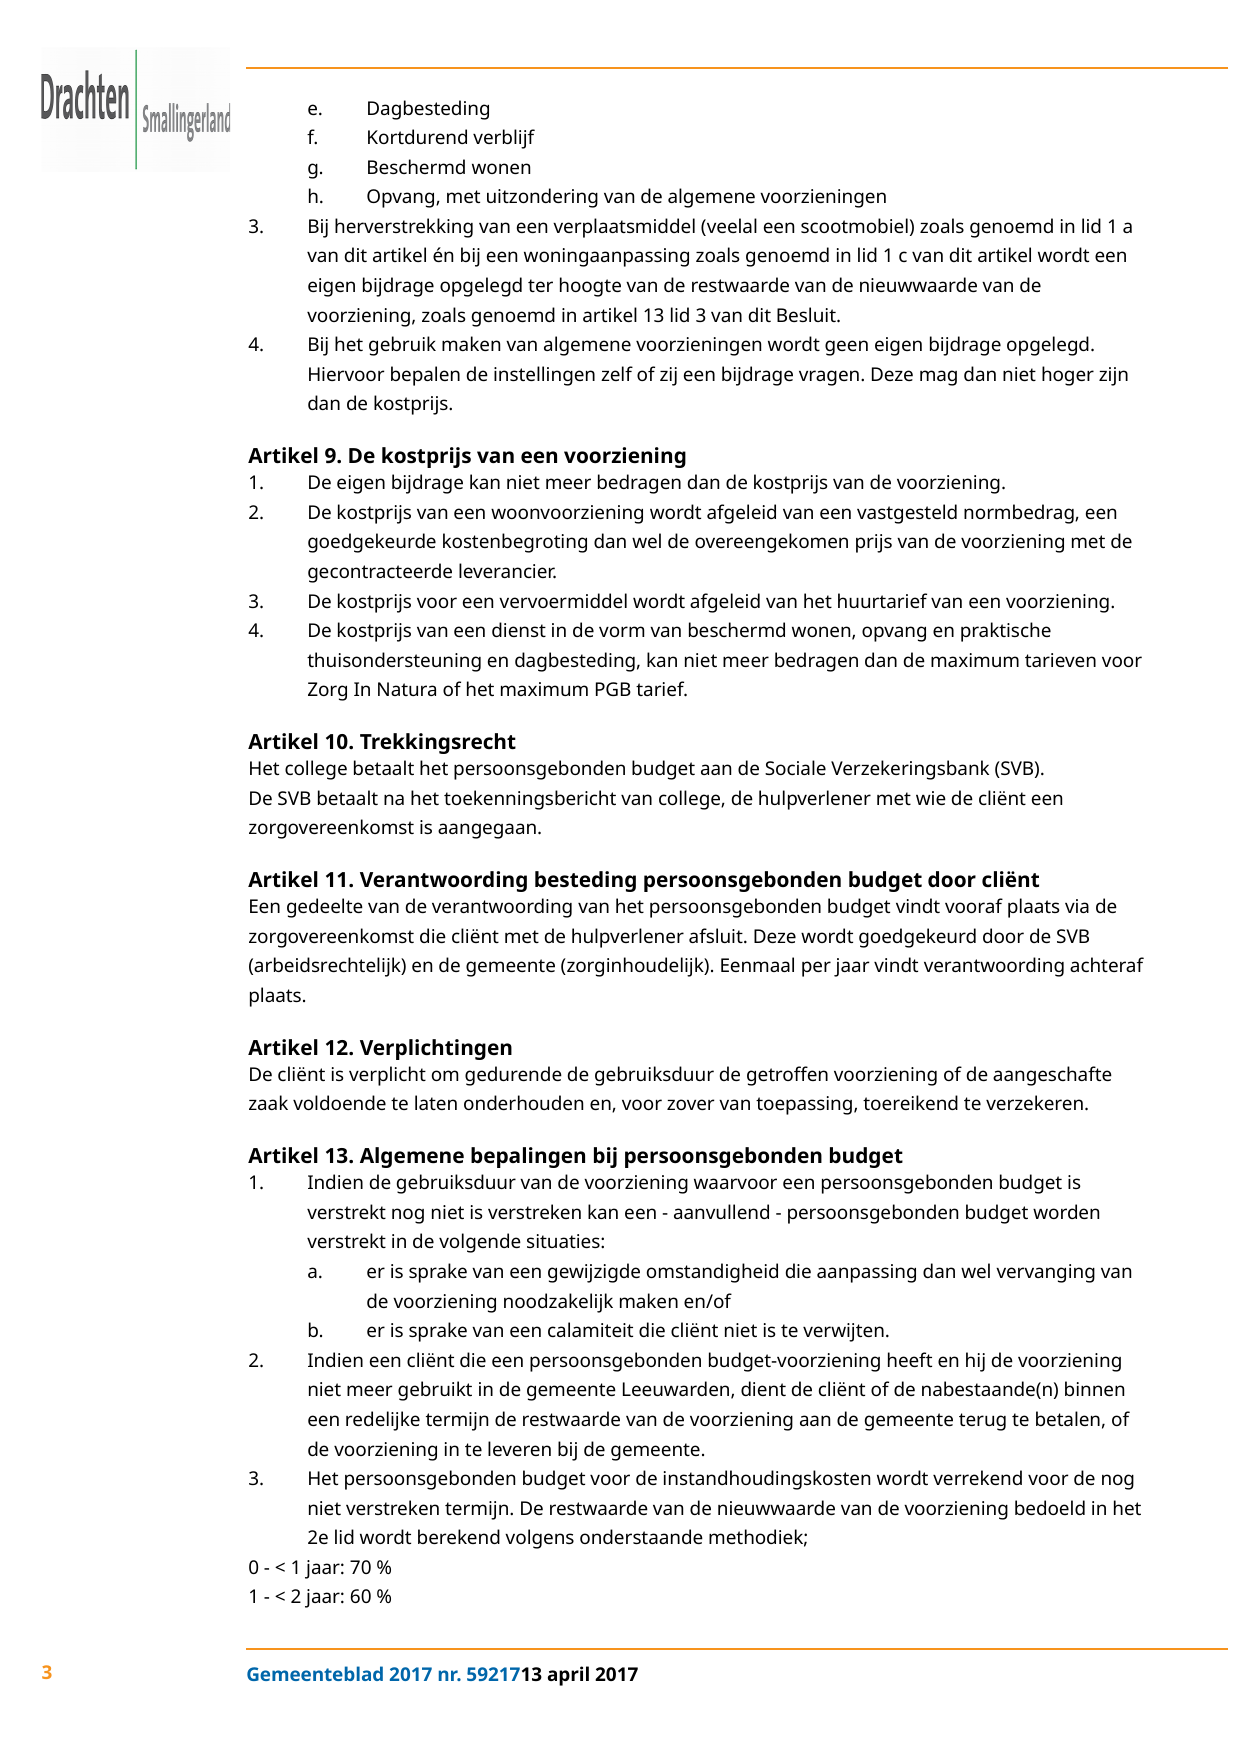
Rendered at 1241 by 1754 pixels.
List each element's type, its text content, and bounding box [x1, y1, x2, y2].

list De kostprijs voor een vervoermiddel wordt afgeleid van het huurtarief van een voorziening. [248, 588, 1152, 613]
text Het college betaalt het persoonsgebonden budget aan de Sociale Verzekeringsbank (SVB). [248, 755, 1152, 781]
list Bij het gebruik maken van algemene voorzieningen wordt geen eigen bijdrage opgelegd. Hiervoor bepalen de instellingen zelf of zij een bijdrage vragen. Deze mag dan niet hoger zijn dan de kostprijs. [248, 331, 1152, 416]
list Indien een cliënt die een persoonsgebonden budget-voorziening heeft en hij de voorziening niet meer gebruikt in de gemeente Leeuwarden, dient de cliënt of de nabestaande(n) binnen een redelijke termijn de restwaarde van de voorziening aan de gemeente terug te betalen, of de voorziening in te leveren bij de gemeente. [248, 1347, 1152, 1461]
text Artikel 10. Trekkingsrecht [248, 727, 1152, 755]
list Beschermd wonen [307, 154, 1152, 180]
list De kostprijs van een dienst in de vorm van beschermd wonen, opvang en praktische thuisondersteuning en dagbesteding, kan niet meer bedragen dan de maximum tarieven voor Zorg In Natura of het maximum PGB tarief. [248, 617, 1152, 702]
text Artikel 9. De kostprijs van een voorziening [248, 441, 1152, 469]
text Een gedeelte van de verantwoording van het persoonsgebonden budget vindt vooraf plaats via de zorgovereenkomst die cliënt met de hulpverlener afsluit. Deze wordt goedgekeurd door de SVB (arbeidsrechtelijk) en de gemeente (zorginhoudelijk). Eenmaal per jaar vindt verantwoording achteraf plaats. [248, 893, 1152, 1008]
text 1 - < 2 jaar: 60 % [248, 1584, 1152, 1609]
list Kortdurend verblijf [307, 124, 1152, 150]
list De eigen bijdrage kan niet meer bedragen dan de kostprijs van de voorziening. [248, 469, 1152, 495]
list er is sprake van een calamiteit die cliënt niet is te verwijten. [307, 1317, 1152, 1343]
list Bij herverstrekking van een verplaatsmiddel (veelal een scootmobiel) zoals genoemd in lid 1 a van dit artikel én bij een woningaanpassing zoals genoemd in lid 1 c van dit artikel wordt een eigen bijdrage opgelegd ter hoogte van de restwaarde van de nieuwwaarde van de voorziening, zoals genoemd in artikel 13 lid 3 van dit Besluit. [248, 213, 1152, 328]
text 0 - < 1 jaar: 70 % [248, 1554, 1152, 1580]
text Artikel 12. Verplichtingen [248, 1033, 1152, 1061]
text Artikel 13. Algemene bepalingen bij persoonsgebonden budget [248, 1141, 1152, 1169]
list Indien de gebruiksduur van de voorziening waarvoor een persoonsgebonden budget is verstrekt nog niet is verstreken kan een - aanvullend - persoonsgebonden budget worden verstrekt in de volgende situaties: [248, 1169, 1152, 1254]
list De kostprijs van een woonvoorziening wordt afgeleid van een vastgesteld normbedrag, een goedgekeurde kostenbegroting dan wel de overeengekomen prijs van de voorziening met de gecontracteerde leverancier. [248, 499, 1152, 584]
picture [41, 47, 231, 172]
text Artikel 11. Verantwoording besteding persoonsgebonden budget door cliënt [248, 865, 1152, 893]
text De SVB betaalt na het toekenningsbericht van college, de hulpverlener met wie de cliënt een zorgovereenkomst is aangegaan. [248, 785, 1152, 840]
list er is sprake van een gewijzigde omstandigheid die aanpassing dan wel vervanging van de voorziening noodzakelijk maken en/of [307, 1258, 1152, 1313]
text De cliënt is verplicht om gedurende de gebruiksduur de getroffen voorziening of de aangeschafte zaak voldoende te laten onderhouden en, voor zover van toepassing, toereikend te verzekeren. [248, 1061, 1152, 1116]
list Het persoonsgebonden budget voor de instandhoudingskosten wordt verrekend voor de nog niet verstreken termijn. De restwaarde van de nieuwwaarde van de voorziening bedoeld in het 2e lid wordt berekend volgens onderstaande methodiek; [248, 1465, 1152, 1550]
list Dagbesteding [307, 95, 1152, 121]
list Opvang, met uitzondering van de algemene voorzieningen [307, 183, 1152, 209]
